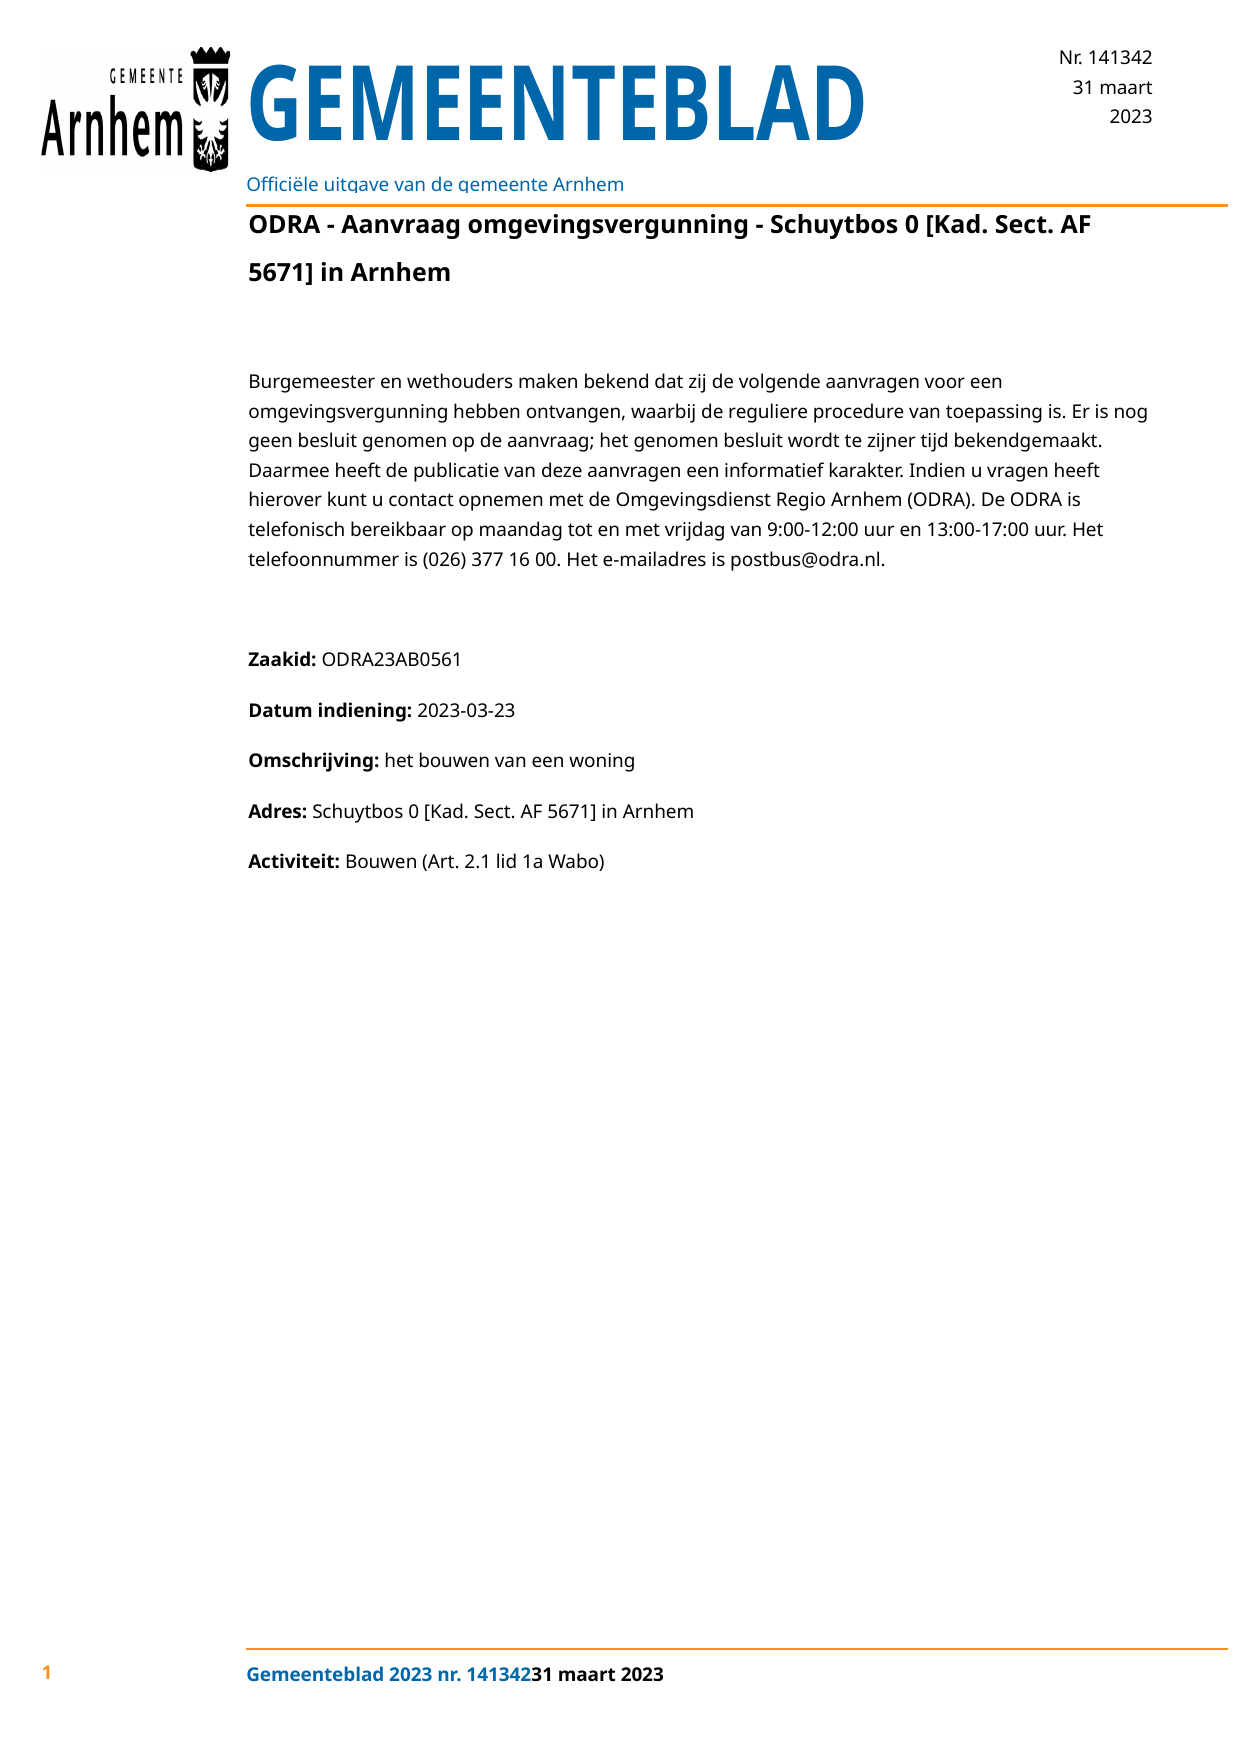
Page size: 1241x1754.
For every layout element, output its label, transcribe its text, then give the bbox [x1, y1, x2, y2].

text Omschrijving: het bouwen van een woning [248, 747, 1152, 773]
text Adres: Schuytbos 0 [Kad. Sect. AF 5671] in Arnhem [248, 798, 1152, 824]
picture [41, 47, 231, 172]
text Burgemeester en wethouders maken bekend dat zij de volgende aanvragen voor een omgevingsvergunning hebben ontvangen, waarbij de reguliere procedure van toepassing is. Er is nog geen besluit genomen op de aanvraag; het genomen besluit wordt te zijner tijd bekendgemaakt. Daarmee heeft de publicatie van deze aanvragen een informatief karakter. Indien u vragen heeft hierover kunt u contact opnemen met de Omgevingsdienst Regio Arnhem (ODRA). De ODRA is telefonisch bereikbaar op maandag tot en met vrijdag van 9:00-12:00 uur en 13:00-17:00 uur. Het telefoonnummer is (026) 377 16 00. Het e-mailadres is postbus@odra.nl. [248, 368, 1152, 572]
text Zaakid: ODRA23AB0561 [248, 647, 1152, 672]
text Datum indiening: 2023-03-23 [248, 697, 1152, 723]
text Activiteit: Bouwen (Art. 2.1 lid 1a Wabo) [248, 848, 1152, 874]
text ODRA - Aanvraag omgevingsvergunning - Schuytbos 0 [Kad. Sect. AF 5671] in Arnhem [248, 207, 1152, 288]
